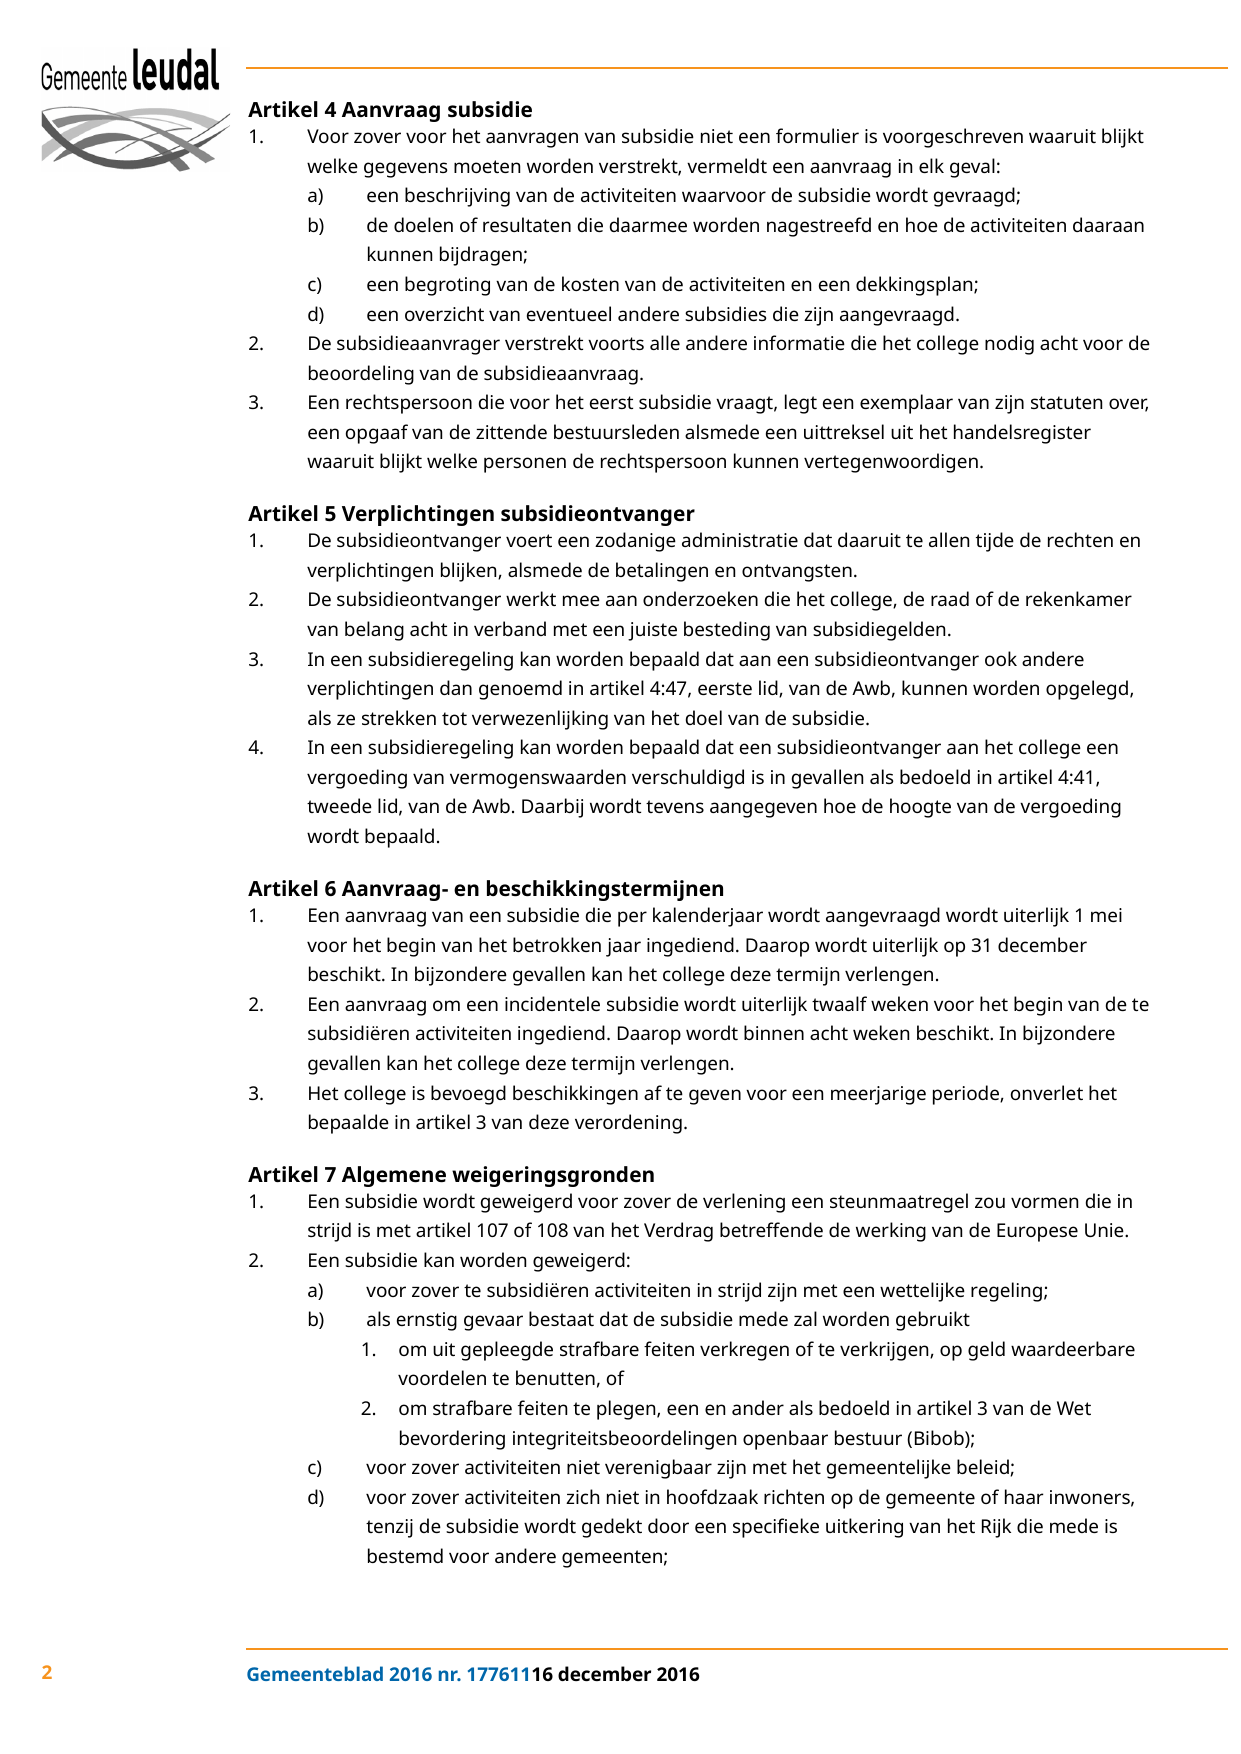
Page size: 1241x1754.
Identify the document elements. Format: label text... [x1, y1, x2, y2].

text Artikel 6 Aanvraag- en beschikkingstermijnen [248, 874, 1152, 902]
list een beschrijving van de activiteiten waarvoor de subsidie wordt gevraagd; [307, 182, 1152, 208]
list als ernstig gevaar bestaat dat de subsidie mede zal worden gebruikt [307, 1306, 1152, 1332]
list Een subsidie wordt geweigerd voor zover de verlening een steunmaatregel zou vormen die in strijd is met artikel 107 of 108 van het Verdrag betreffende de werking van de Europese Unie. [248, 1188, 1152, 1243]
list Voor zover voor het aanvragen van subsidie niet een formulier is voorgeschreven waaruit blijkt welke gegevens moeten worden verstrekt, vermeldt een aanvraag in elk geval: [248, 123, 1152, 178]
list om uit gepleegde strafbare feiten verkregen of te verkrijgen, op geld waardeerbare voordelen te benutten, of [361, 1336, 1152, 1391]
text Artikel 4 Aanvraag subsidie [248, 95, 1152, 123]
list Een subsidie kan worden geweigerd: [248, 1247, 1152, 1273]
list De subsidieaanvrager verstrekt voorts alle andere informatie die het college nodig acht voor de beoordeling van de subsidieaanvraag. [248, 330, 1152, 386]
list een overzicht van eventueel andere subsidies die zijn aangevraagd. [307, 301, 1152, 326]
list In een subsidieregeling kan worden bepaald dat een subsidieontvanger aan het college een vergoeding van vermogenswaarden verschuldigd is in gevallen als bedoeld in artikel 4:41, tweede lid, van de Awb. Daarbij wordt tevens aangegeven hoe de hoogte van de vergoeding wordt bepaald. [248, 734, 1152, 849]
list Een rechtspersoon die voor het eerst subsidie vraagt, legt een exemplaar van zijn statuten over, een opgaaf van de zittende bestuursleden alsmede een uittreksel uit het handelsregister waaruit blijkt welke personen de rechtspersoon kunnen vertegenwoordigen. [248, 389, 1152, 474]
list de doelen of resultaten die daarmee worden nagestreefd en hoe de activiteiten daaraan kunnen bijdragen; [307, 212, 1152, 267]
picture [41, 47, 231, 172]
list voor zover te subsidiëren activiteiten in strijd zijn met een wettelijke regeling; [307, 1277, 1152, 1303]
text Artikel 7 Algemene weigeringsgronden [248, 1160, 1152, 1188]
list De subsidieontvanger werkt mee aan onderzoeken die het college, de raad of de rekenkamer van belang acht in verband met een juiste besteding van subsidiegelden. [248, 587, 1152, 642]
list een begroting van de kosten van de activiteiten en een dekkingsplan; [307, 271, 1152, 297]
list De subsidieontvanger voert een zodanige administratie dat daaruit te allen tijde de rechten en verplichtingen blijken, alsmede de betalingen en ontvangsten. [248, 527, 1152, 583]
list voor zover activiteiten niet verenigbaar zijn met het gemeentelijke beleid; [307, 1454, 1152, 1480]
text Artikel 5 Verplichtingen subsidieontvanger [248, 499, 1152, 527]
list Een aanvraag om een incidentele subsidie wordt uiterlijk twaalf weken voor het begin van de te subsidiëren activiteiten ingediend. Daarop wordt binnen acht weken beschikt. In bijzondere gevallen kan het college deze termijn verlengen. [248, 991, 1152, 1076]
list In een subsidieregeling kan worden bepaald dat aan een subsidieontvanger ook andere verplichtingen dan genoemd in artikel 4:47, eerste lid, van de Awb, kunnen worden opgelegd, als ze strekken tot verwezenlijking van het doel van de subsidie. [248, 646, 1152, 731]
list voor zover activiteiten zich niet in hoofdzaak richten op de gemeente of haar inwoners, tenzij de subsidie wordt gedekt door een specifieke uitkering van het Rijk die mede is bestemd voor andere gemeenten; [307, 1484, 1152, 1569]
list om strafbare feiten te plegen, een en ander als bedoeld in artikel 3 van de Wet bevordering integriteitsbeoordelingen openbaar bestuur (Bibob); [361, 1395, 1152, 1451]
list Het college is bevoegd beschikkingen af te geven voor een meerjarige periode, onverlet het bepaalde in artikel 3 van deze verordening. [248, 1080, 1152, 1135]
list Een aanvraag van een subsidie die per kalenderjaar wordt aangevraagd wordt uiterlijk 1 mei voor het begin van het betrokken jaar ingediend. Daarop wordt uiterlijk op 31 december beschikt. In bijzondere gevallen kan het college deze termijn verlengen. [248, 902, 1152, 987]
